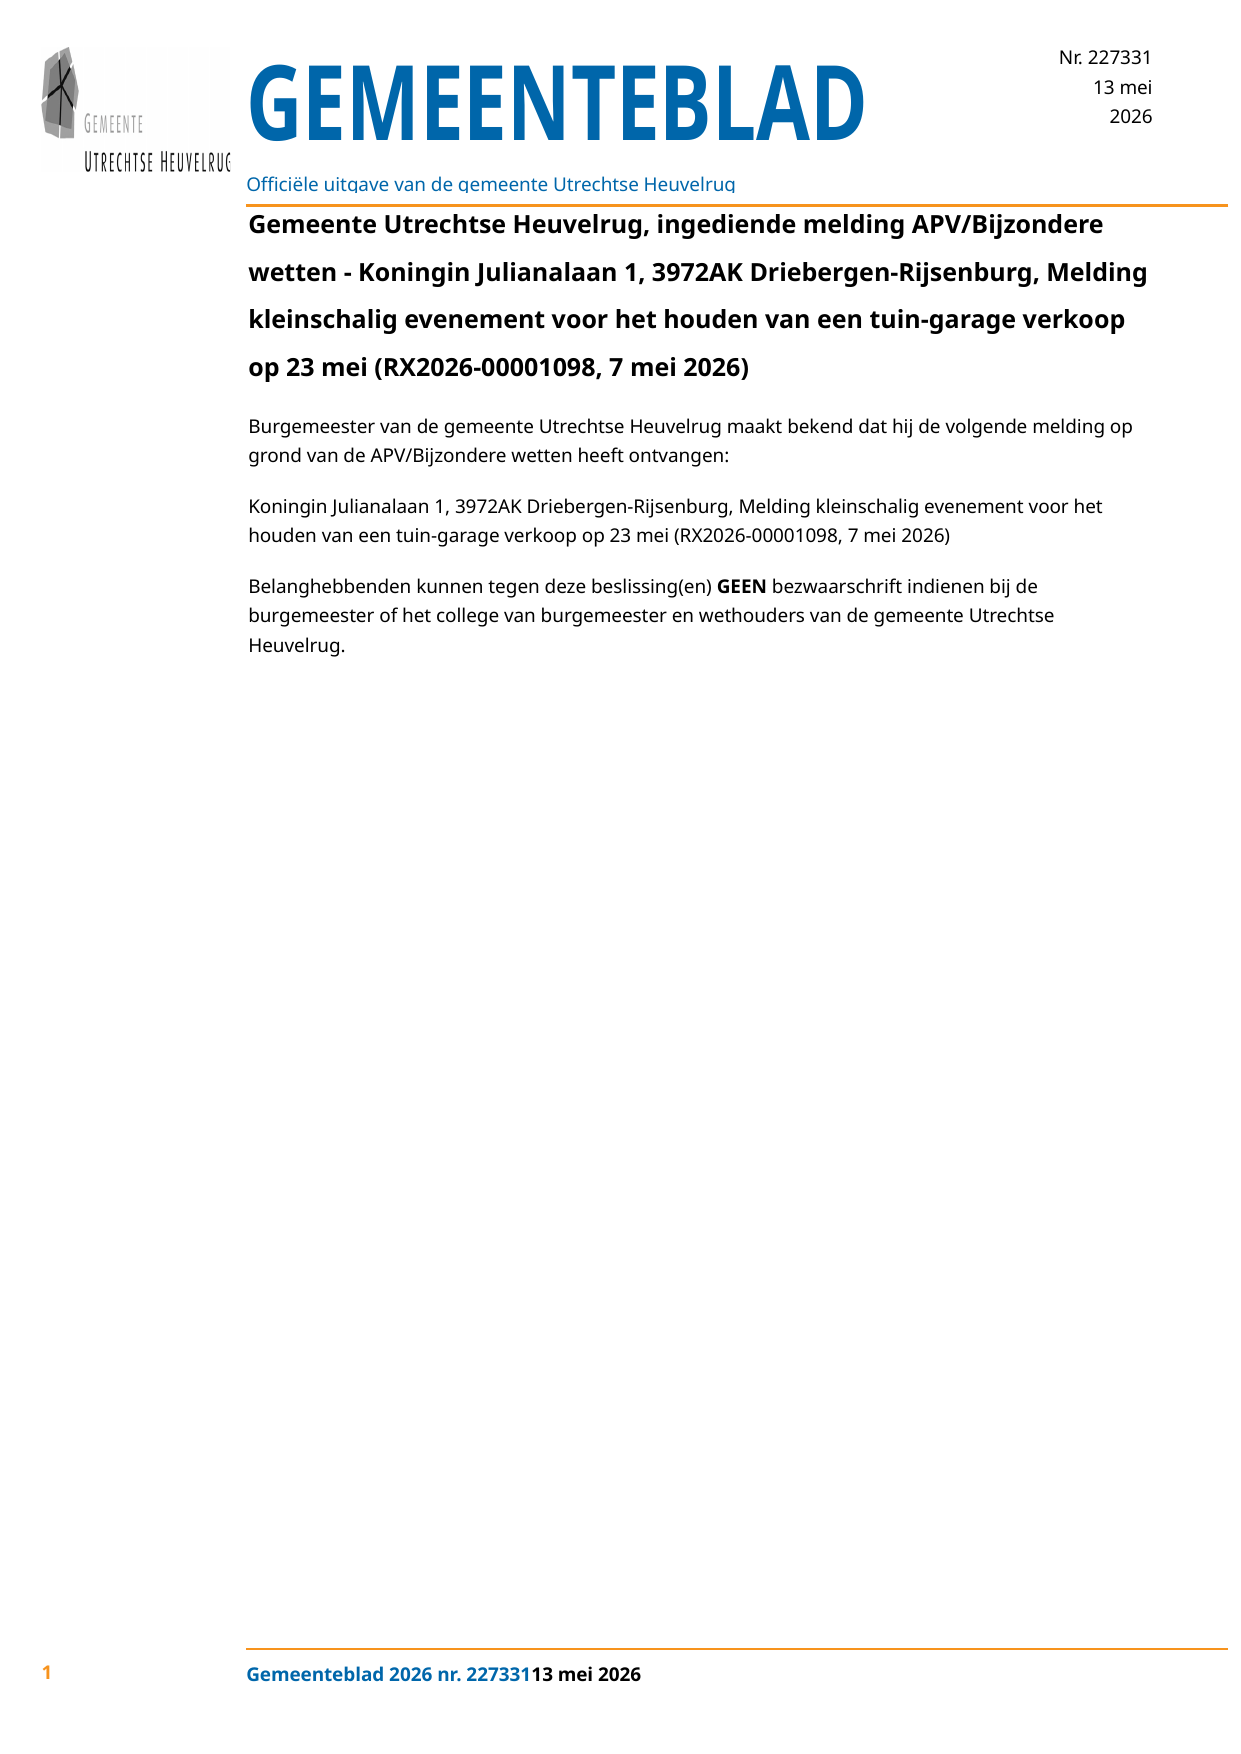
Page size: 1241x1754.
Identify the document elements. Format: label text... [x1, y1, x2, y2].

text Belanghebbenden kunnen tegen deze beslissing(en) GEEN bezwaarschrift indienen bij de burgemeester of het college van burgemeester en wethouders van de gemeente Utrechtse Heuvelrug. [248, 573, 1152, 658]
picture [41, 47, 231, 172]
text Gemeente Utrechtse Heuvelrug, ingediende melding APV/Bijzondere wetten - Koningin Julianalaan 1, 3972AK Driebergen-Rijsenburg, Melding kleinschalig evenement voor het houden van een tuin-garage verkoop op 23 mei (RX2026-00001098, 7 mei 2026) [248, 207, 1152, 384]
text Burgemeester van de gemeente Utrechtse Heuvelrug maakt bekend dat hij de volgende melding op grond van de APV/Bijzondere wetten heeft ontvangen: [248, 413, 1152, 468]
text Koningin Julianalaan 1, 3972AK Driebergen-Rijsenburg, Melding kleinschalig evenement voor het houden van een tuin-garage verkoop op 23 mei (RX2026-00001098, 7 mei 2026) [248, 493, 1152, 548]
